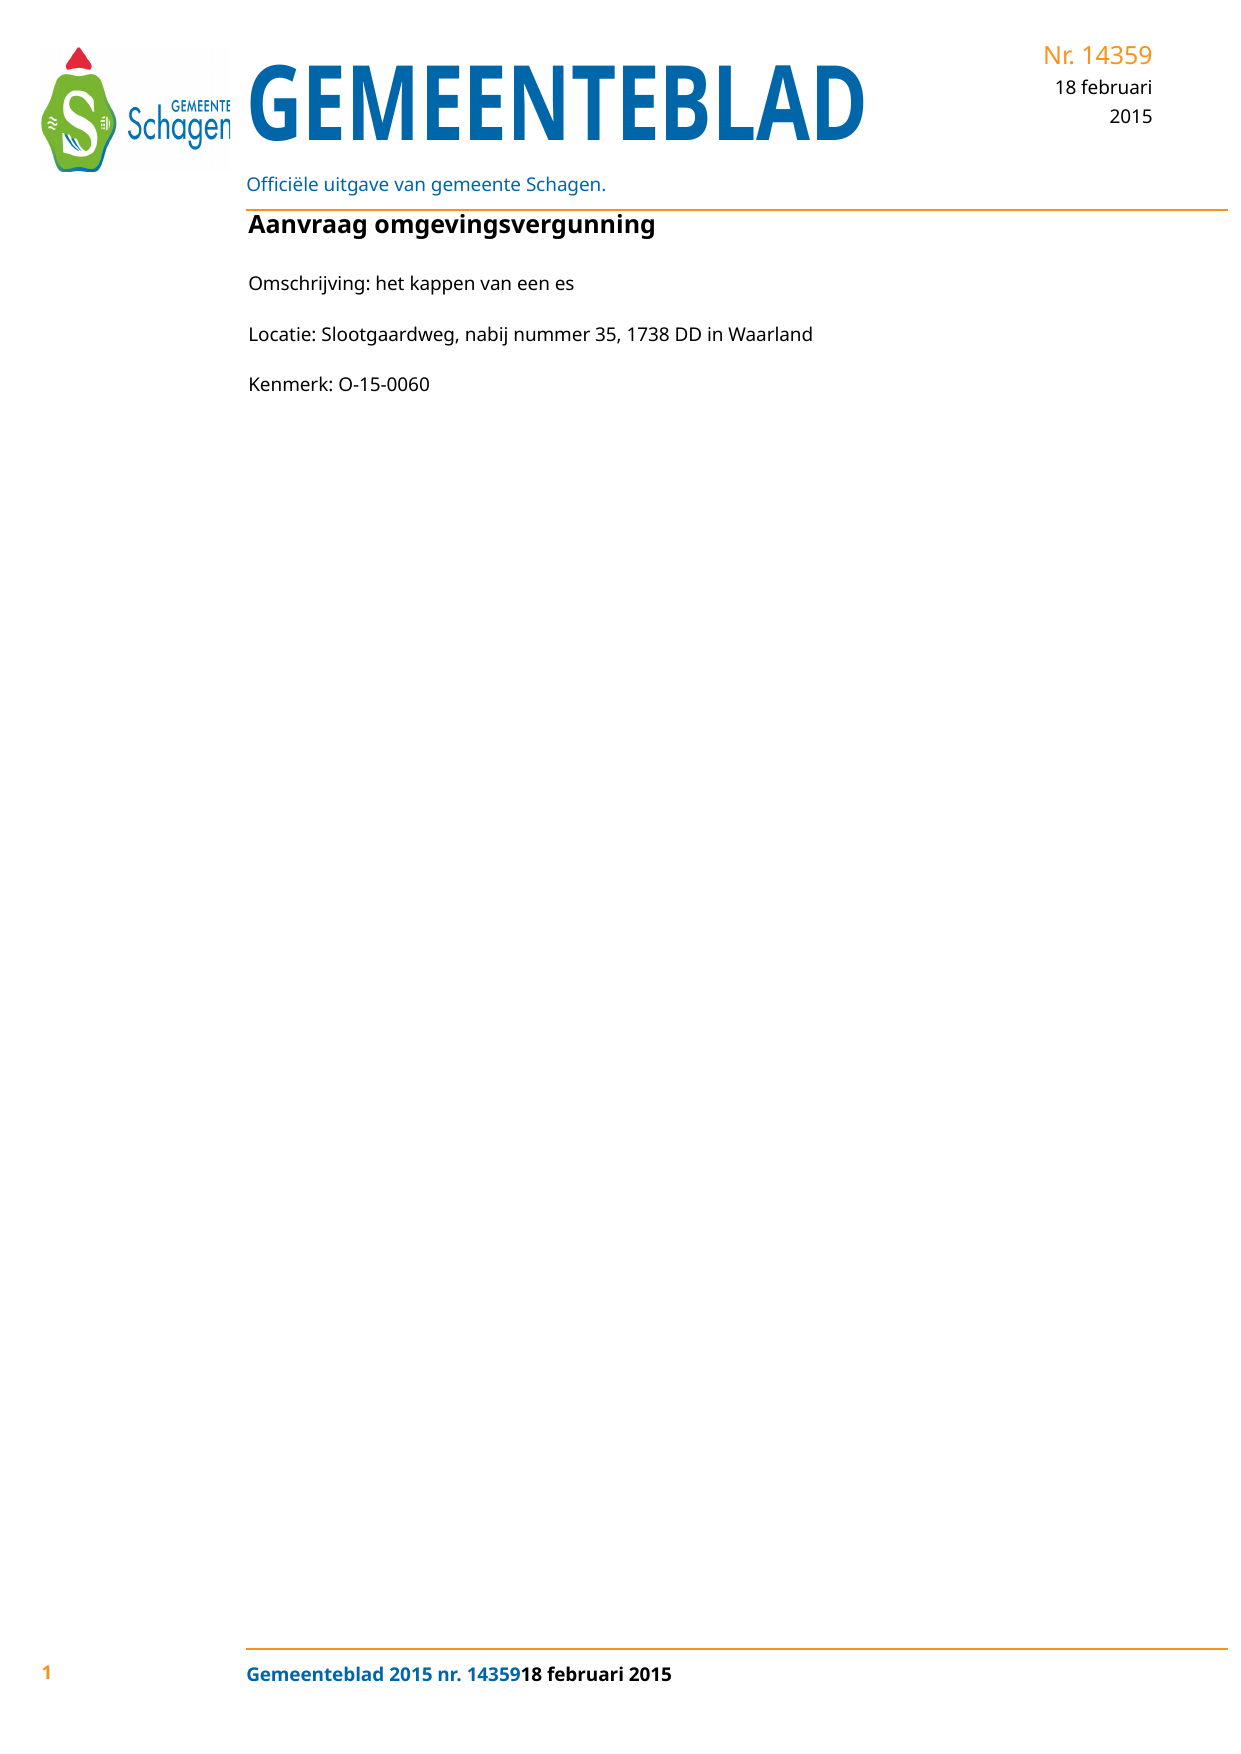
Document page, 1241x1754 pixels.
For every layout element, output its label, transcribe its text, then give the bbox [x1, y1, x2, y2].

text Kenmerk: O-15-0060 [248, 371, 1152, 397]
text Omschrijving: het kappen van een es [248, 270, 1152, 296]
picture [41, 47, 231, 172]
text Locatie: Slootgaardweg, nabij nummer 35, 1738 DD in Waarland [248, 321, 1152, 346]
text Aanvraag omgevingsvergunning [248, 211, 1152, 241]
